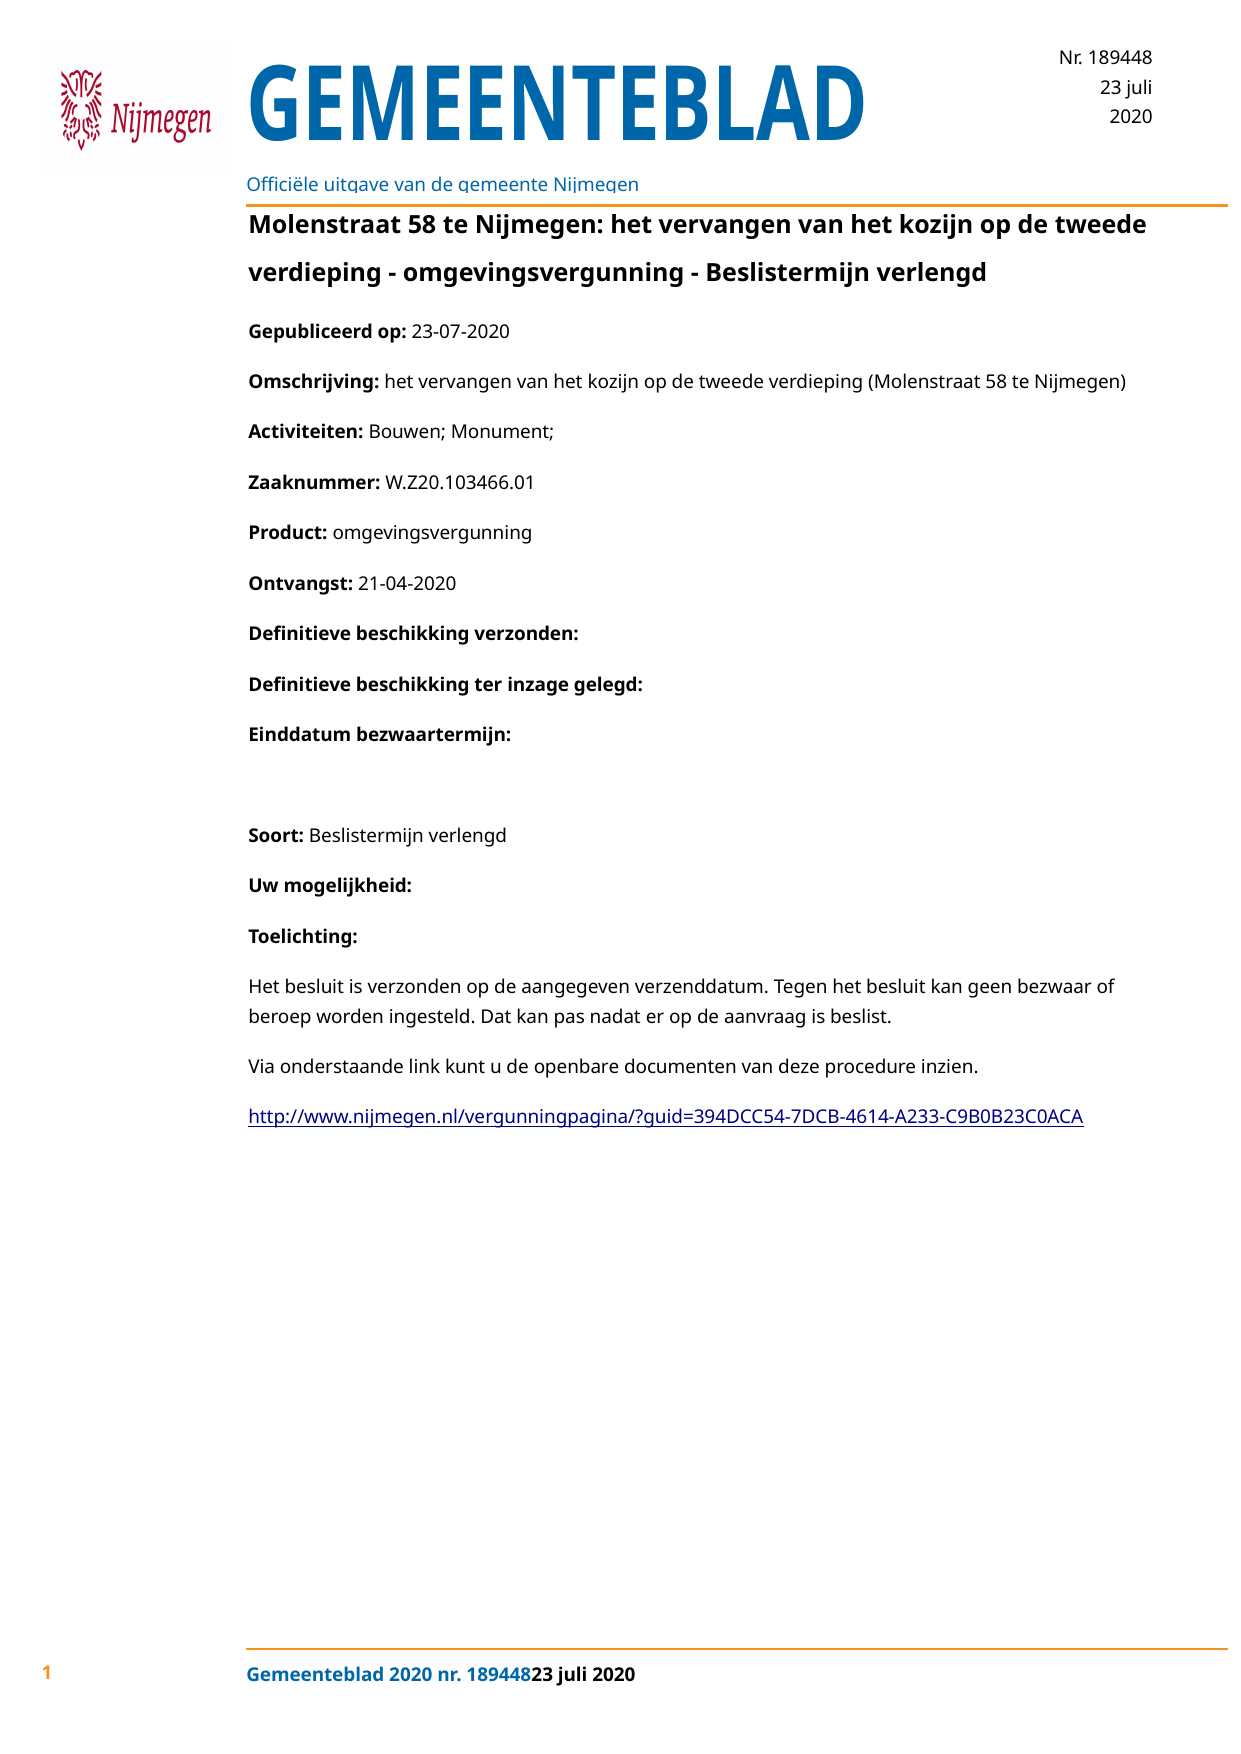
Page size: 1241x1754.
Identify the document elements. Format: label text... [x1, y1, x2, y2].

text Zaaknummer: W.Z20.103466.01 [248, 469, 1152, 495]
text Het besluit is verzonden op de aangegeven verzenddatum. Tegen het besluit kan geen bezwaar of beroep worden ingesteld. Dat kan pas nadat er op de aanvraag is beslist. [248, 973, 1152, 1029]
text Toelichting: [248, 923, 1152, 949]
text Product: omgevingsvergunning [248, 519, 1152, 545]
picture [41, 47, 231, 172]
text Einddatum bezwaartermijn: [248, 721, 1152, 747]
text Omschrijving: het vervangen van het kozijn op de tweede verdieping (Molenstraat 58 te Nijmegen) [248, 368, 1152, 394]
text Gepubliceerd op: 23-07-2020 [248, 318, 1152, 344]
text Activiteiten: Bouwen; Monument; [248, 419, 1152, 444]
text http://www.nijmegen.nl/vergunningpagina/?guid=394DCC54-7DCB-4614-A233-C9B0B23C0ACA [248, 1104, 1152, 1129]
text Molenstraat 58 te Nijmegen: het vervangen van het kozijn op de tweede verdieping - omgevingsvergunning - Beslistermijn verlengd [248, 207, 1152, 288]
text Ontvangst: 21-04-2020 [248, 570, 1152, 596]
text Definitieve beschikking ter inzage gelegd: [248, 671, 1152, 697]
text Via onderstaande link kunt u de openbare documenten van deze procedure inzien. [248, 1053, 1152, 1079]
text Uw mogelijkheid: [248, 872, 1152, 898]
text Soort: Beslistermijn verlengd [248, 822, 1152, 848]
text Definitieve beschikking verzonden: [248, 620, 1152, 646]
